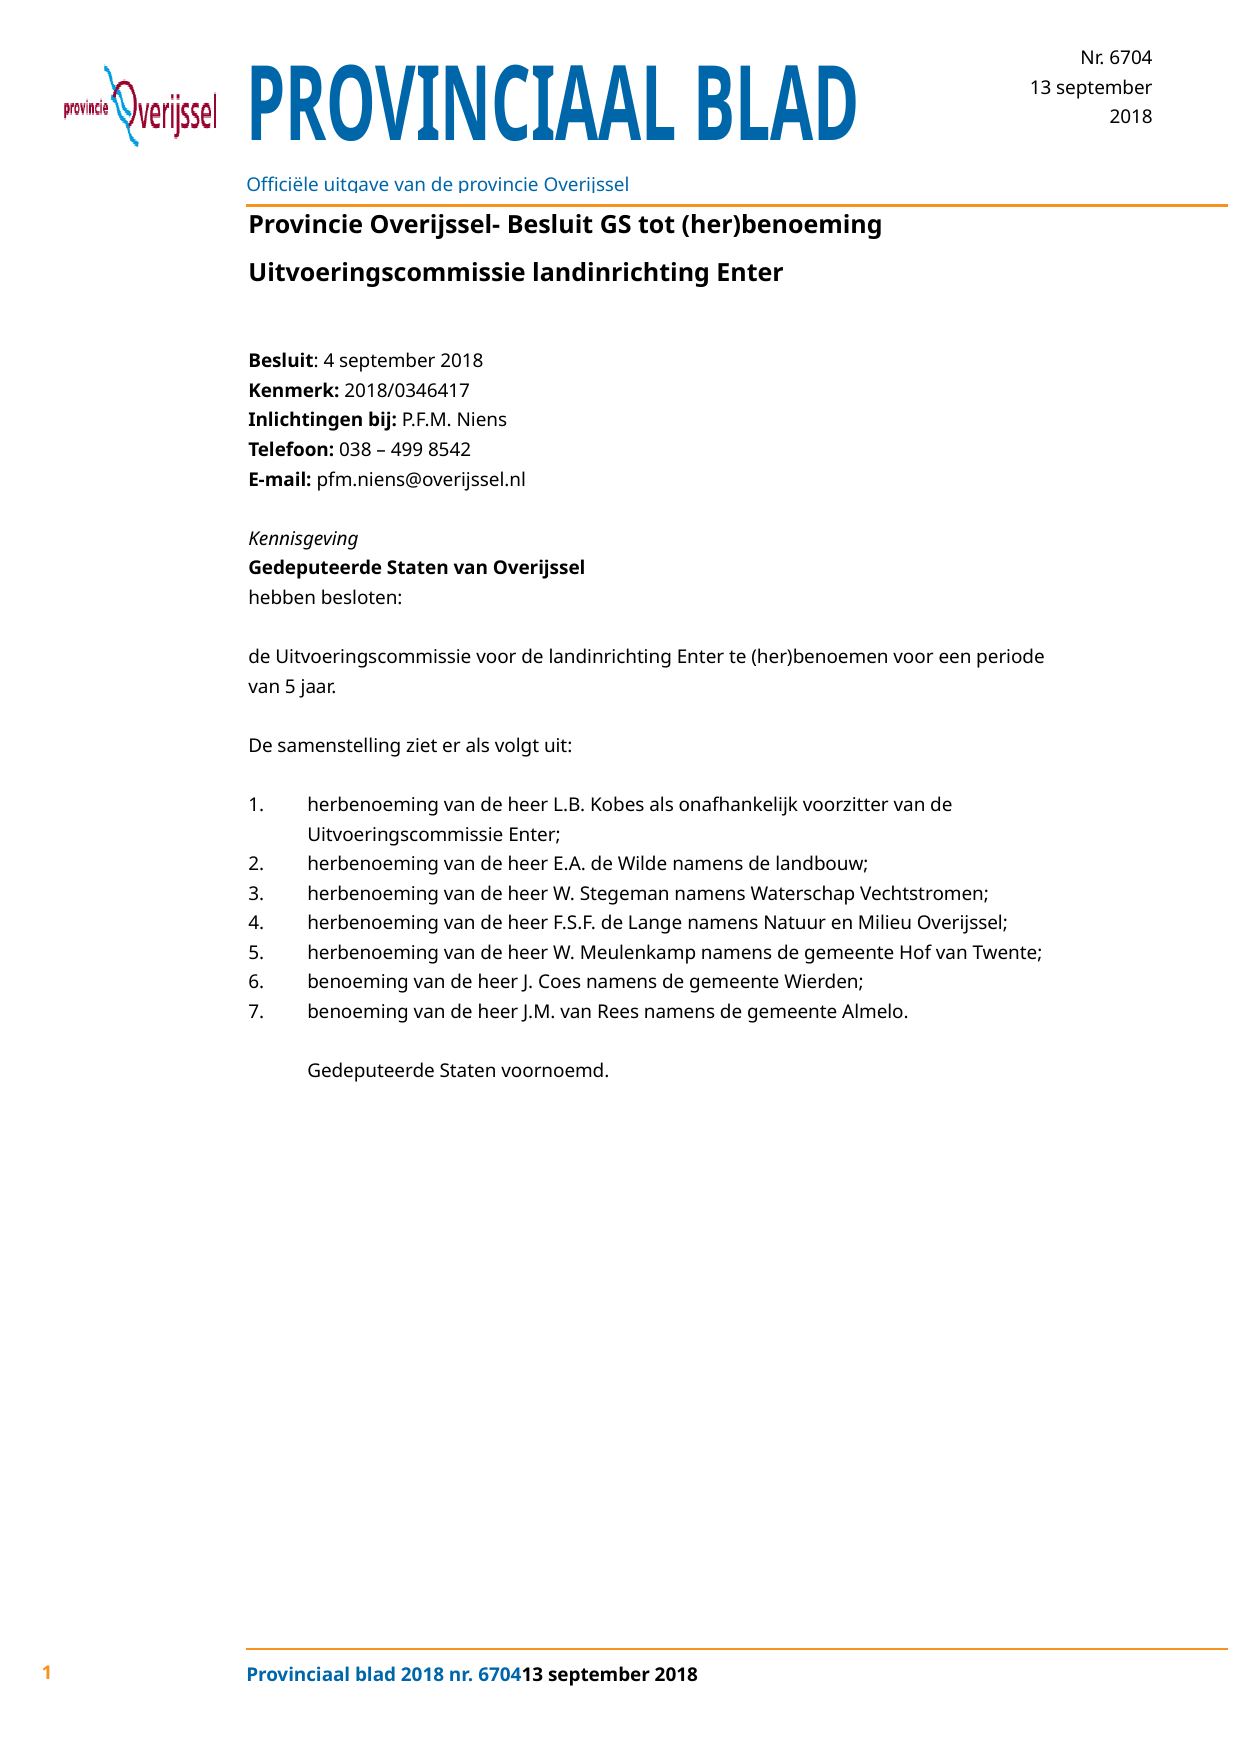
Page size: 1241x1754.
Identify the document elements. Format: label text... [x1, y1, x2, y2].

text Telefoon: 038 – 499 8542 [248, 436, 1152, 462]
text Besluit: 4 september 2018 [248, 347, 1152, 373]
text Inlichtingen bij: P.F.M. Niens [248, 407, 1152, 432]
list Gedeputeerde Staten voornoemd. [248, 1057, 1152, 1083]
list herbenoeming van de heer F.S.F. de Lange namens Natuur en Milieu Overijssel; [248, 909, 1152, 935]
text Kenmerk: 2018/0346417 [248, 377, 1152, 403]
text de Uitvoeringscommissie voor de landinrichting Enter te (her)benoemen voor een periode [248, 643, 1152, 669]
picture [41, 47, 231, 172]
list herbenoeming van de heer E.A. de Wilde namens de landbouw; [248, 850, 1152, 876]
text Gedeputeerde Staten van Overijssel [248, 554, 1152, 580]
list herbenoeming van de heer W. Stegeman namens Waterschap Vechtstromen; [248, 880, 1152, 906]
list herbenoeming van de heer W. Meulenkamp namens de gemeente Hof van Twente; [248, 939, 1152, 965]
text hebben besloten: [248, 584, 1152, 610]
list benoeming van de heer J.M. van Rees namens de gemeente Almelo. [248, 998, 1152, 1024]
text van 5 jaar. [248, 673, 1152, 699]
text E-mail: pfm.niens@overijssel.nl [248, 466, 1152, 492]
text Provincie Overijssel- Besluit GS tot (her)benoeming Uitvoeringscommissie landinrichting Enter [248, 207, 1152, 288]
list benoeming van de heer J. Coes namens de gemeente Wierden; [248, 969, 1152, 994]
text De samenstelling ziet er als volgt uit: [248, 732, 1152, 758]
text Kennisgeving [248, 525, 1152, 551]
list herbenoeming van de heer L.B. Kobes als onafhankelijk voorzitter van de Uitvoeringscommissie Enter; [248, 791, 1152, 847]
